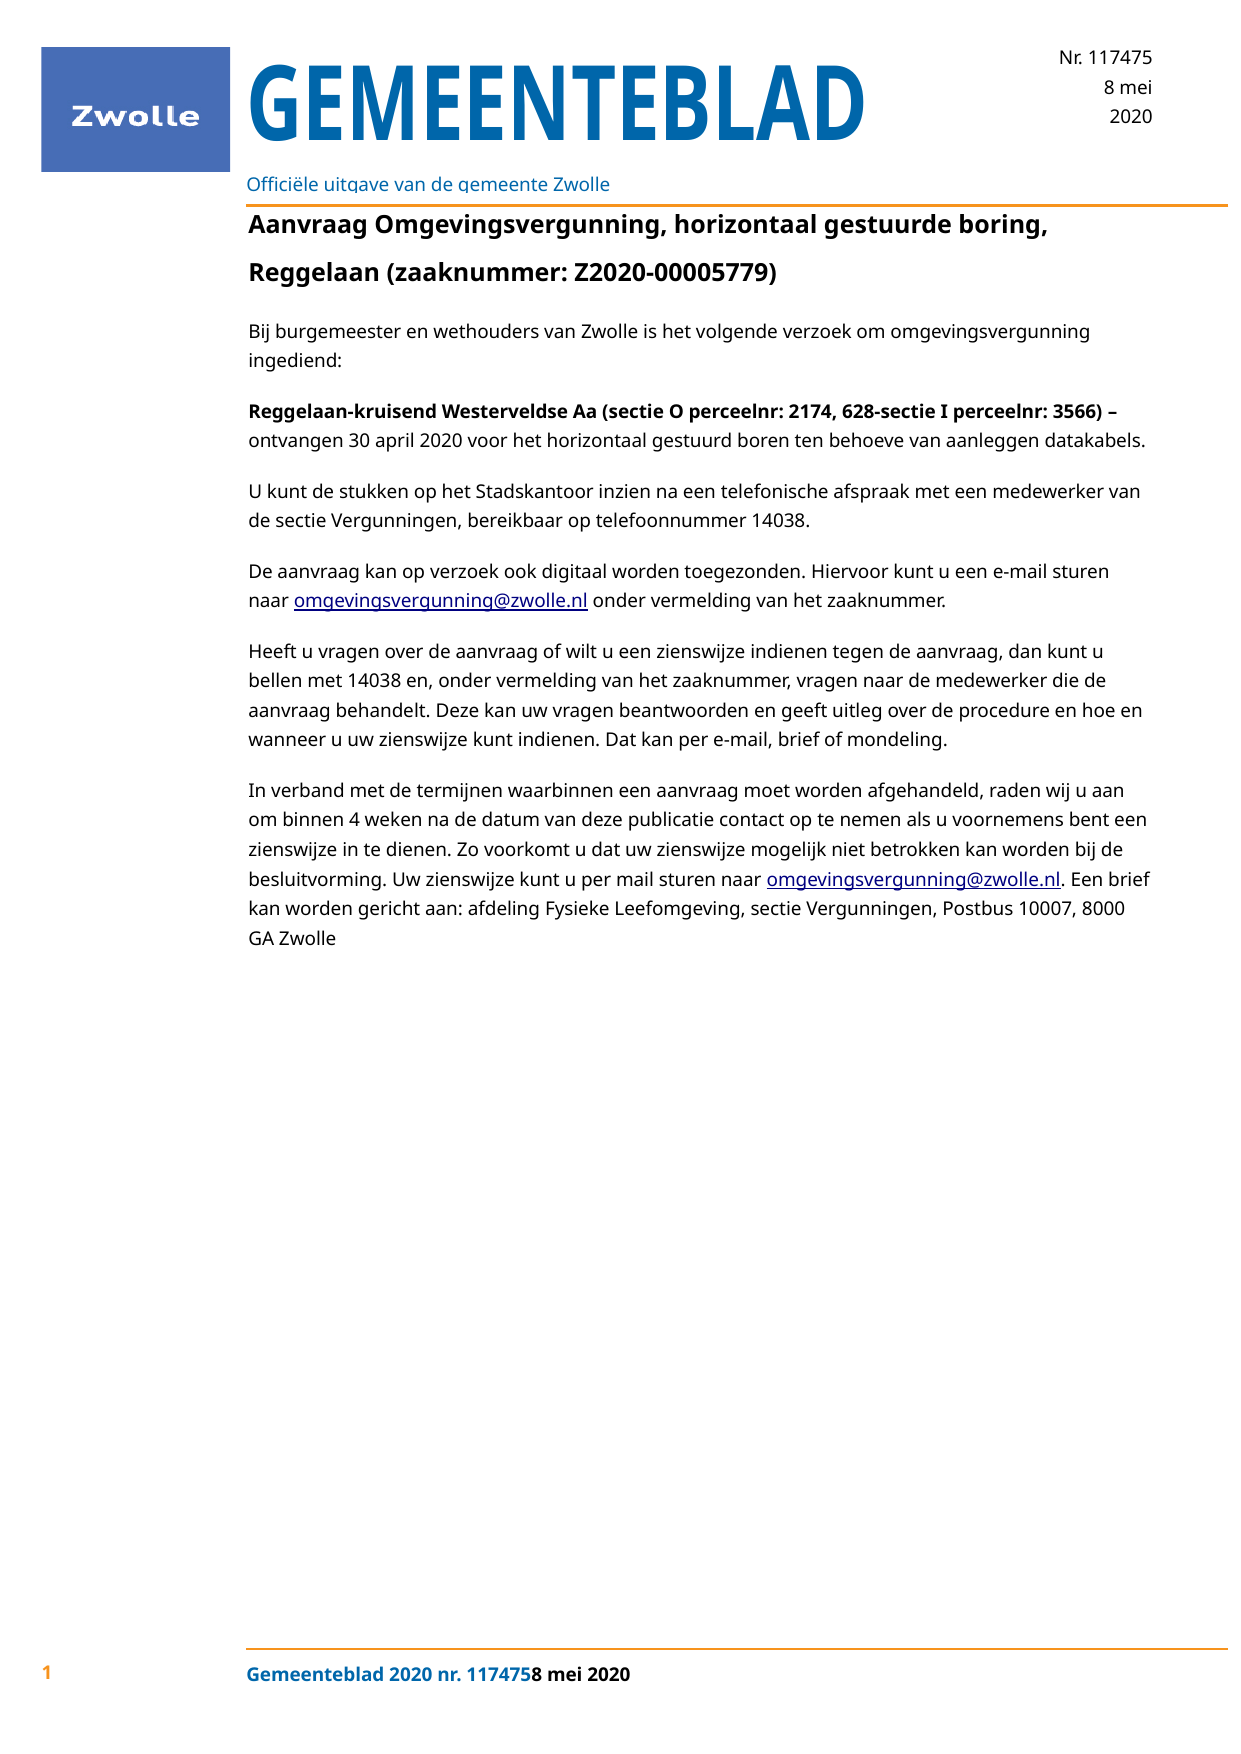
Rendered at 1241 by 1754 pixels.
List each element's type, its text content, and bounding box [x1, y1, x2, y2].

text Bij burgemeester en wethouders van Zwolle is het volgende verzoek om omgevingsvergunning ingediend: [248, 318, 1152, 373]
text De aanvraag kan op verzoek ook digitaal worden toegezonden. Hiervoor kunt u een e-mail sturen naar omgevingsvergunning@zwolle.nl onder vermelding van het zaaknummer. [248, 558, 1152, 613]
text Reggelaan-kruisend Westerveldse Aa (sectie O perceelnr: 2174, 628-sectie I perceelnr: 3566) – ontvangen 30 april 2020 voor het horizontaal gestuurd boren ten behoeve van aanleggen datakabels. [248, 398, 1152, 453]
text Aanvraag Omgevingsvergunning, horizontaal gestuurde boring, Reggelaan (zaaknummer: Z2020-00005779) [248, 207, 1152, 288]
picture [41, 47, 231, 172]
text In verband met de termijnen waarbinnen een aanvraag moet worden afgehandeld, raden wij u aan om binnen 4 weken na de datum van deze publicatie contact op te nemen als u voornemens bent een zienswijze in te dienen. Zo voorkomt u dat uw zienswijze mogelijk niet betrokken kan worden bij de besluitvorming. Uw zienswijze kunt u per mail sturen naar omgevingsvergunning@zwolle.nl. Een brief kan worden gericht aan: afdeling Fysieke Leefomgeving, sectie Vergunningen, Postbus 10007, 8000 GA Zwolle [248, 777, 1152, 951]
text Heeft u vragen over de aanvraag of wilt u een zienswijze indienen tegen de aanvraag, dan kunt u bellen met 14038 en, onder vermelding van het zaaknummer, vragen naar de medewerker die de aanvraag behandelt. Deze kan uw vragen beantwoorden en geeft uitleg over de procedure en hoe en wanneer u uw zienswijze kunt indienen. Dat kan per e-mail, brief of mondeling. [248, 638, 1152, 752]
text U kunt de stukken op het Stadskantoor inzien na een telefonische afspraak met een medewerker van de sectie Vergunningen, bereikbaar op telefoonnummer 14038. [248, 478, 1152, 533]
